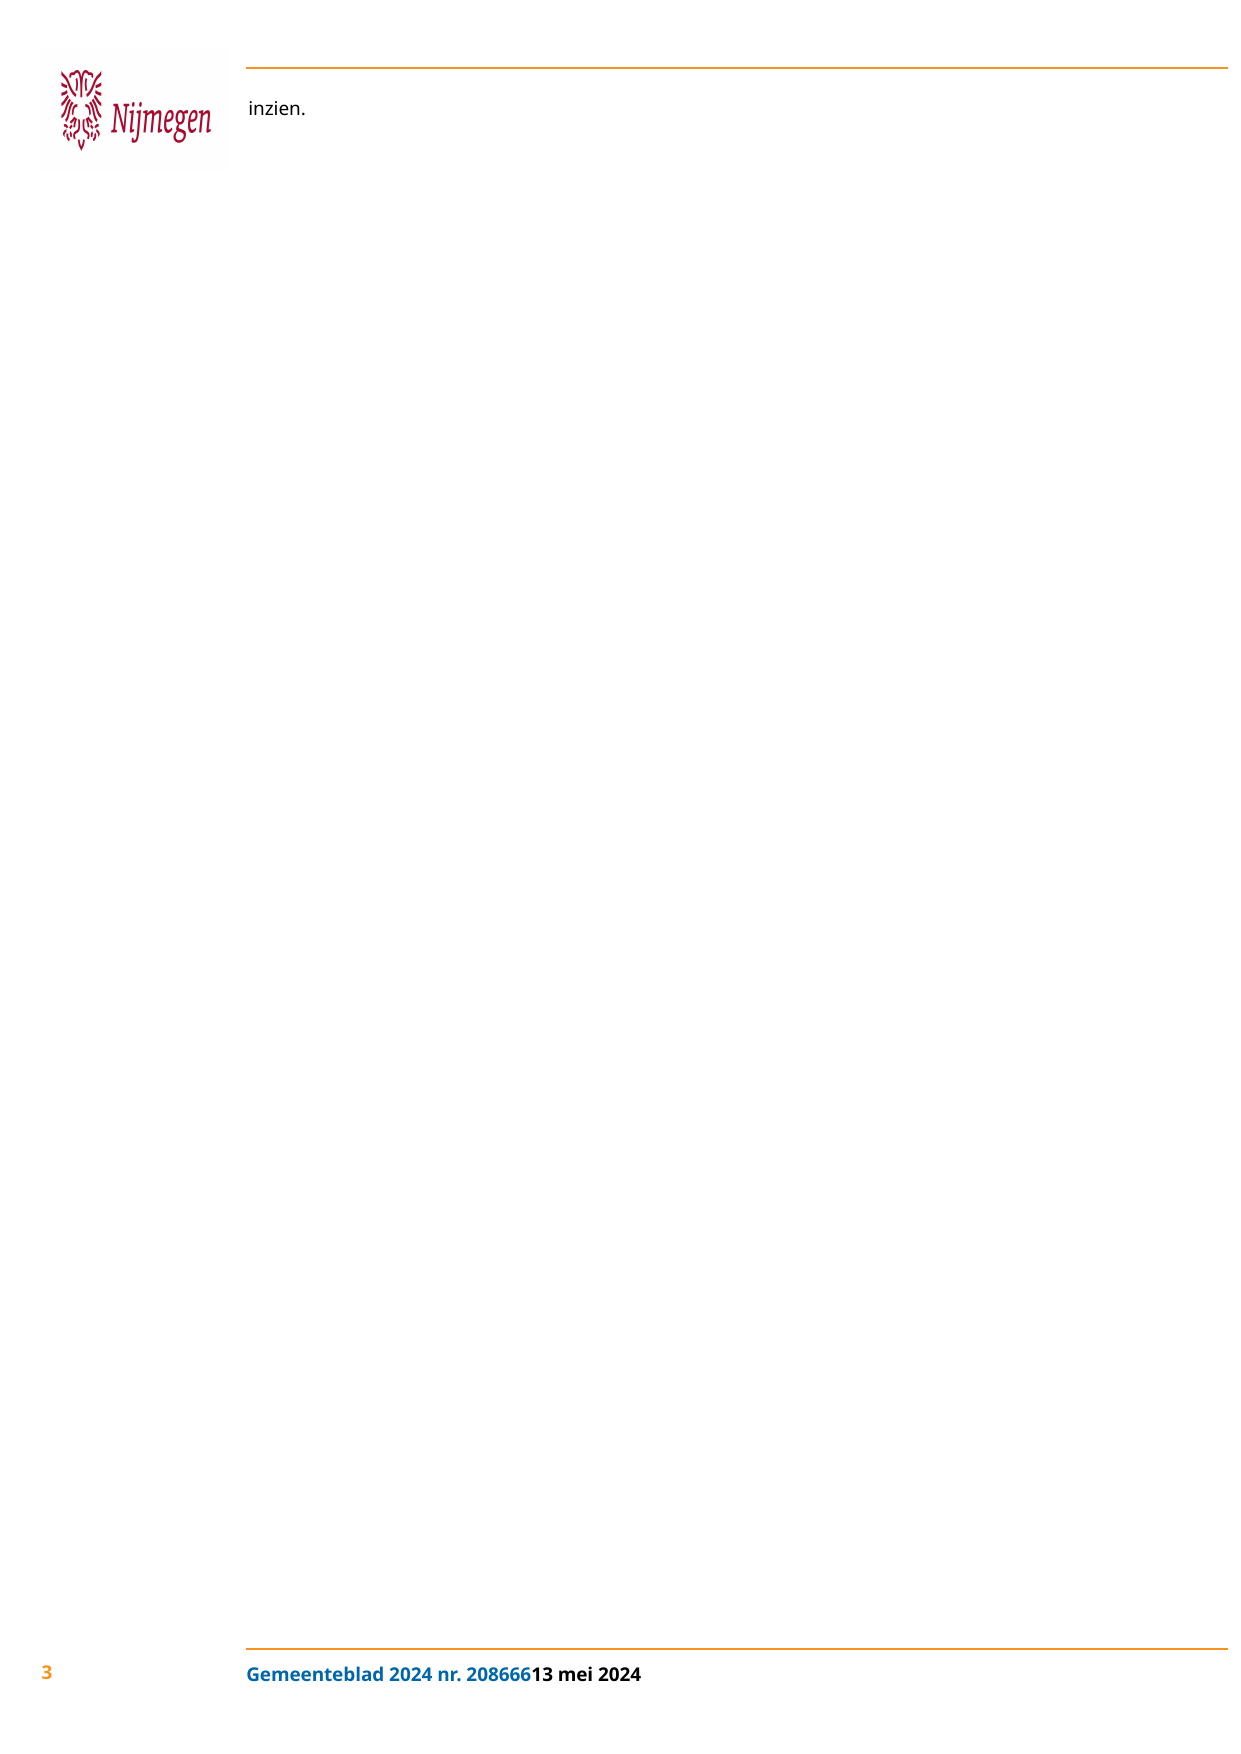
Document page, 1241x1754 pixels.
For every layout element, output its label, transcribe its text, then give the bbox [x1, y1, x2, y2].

text inzien. [248, 95, 1152, 121]
picture [41, 47, 231, 172]
